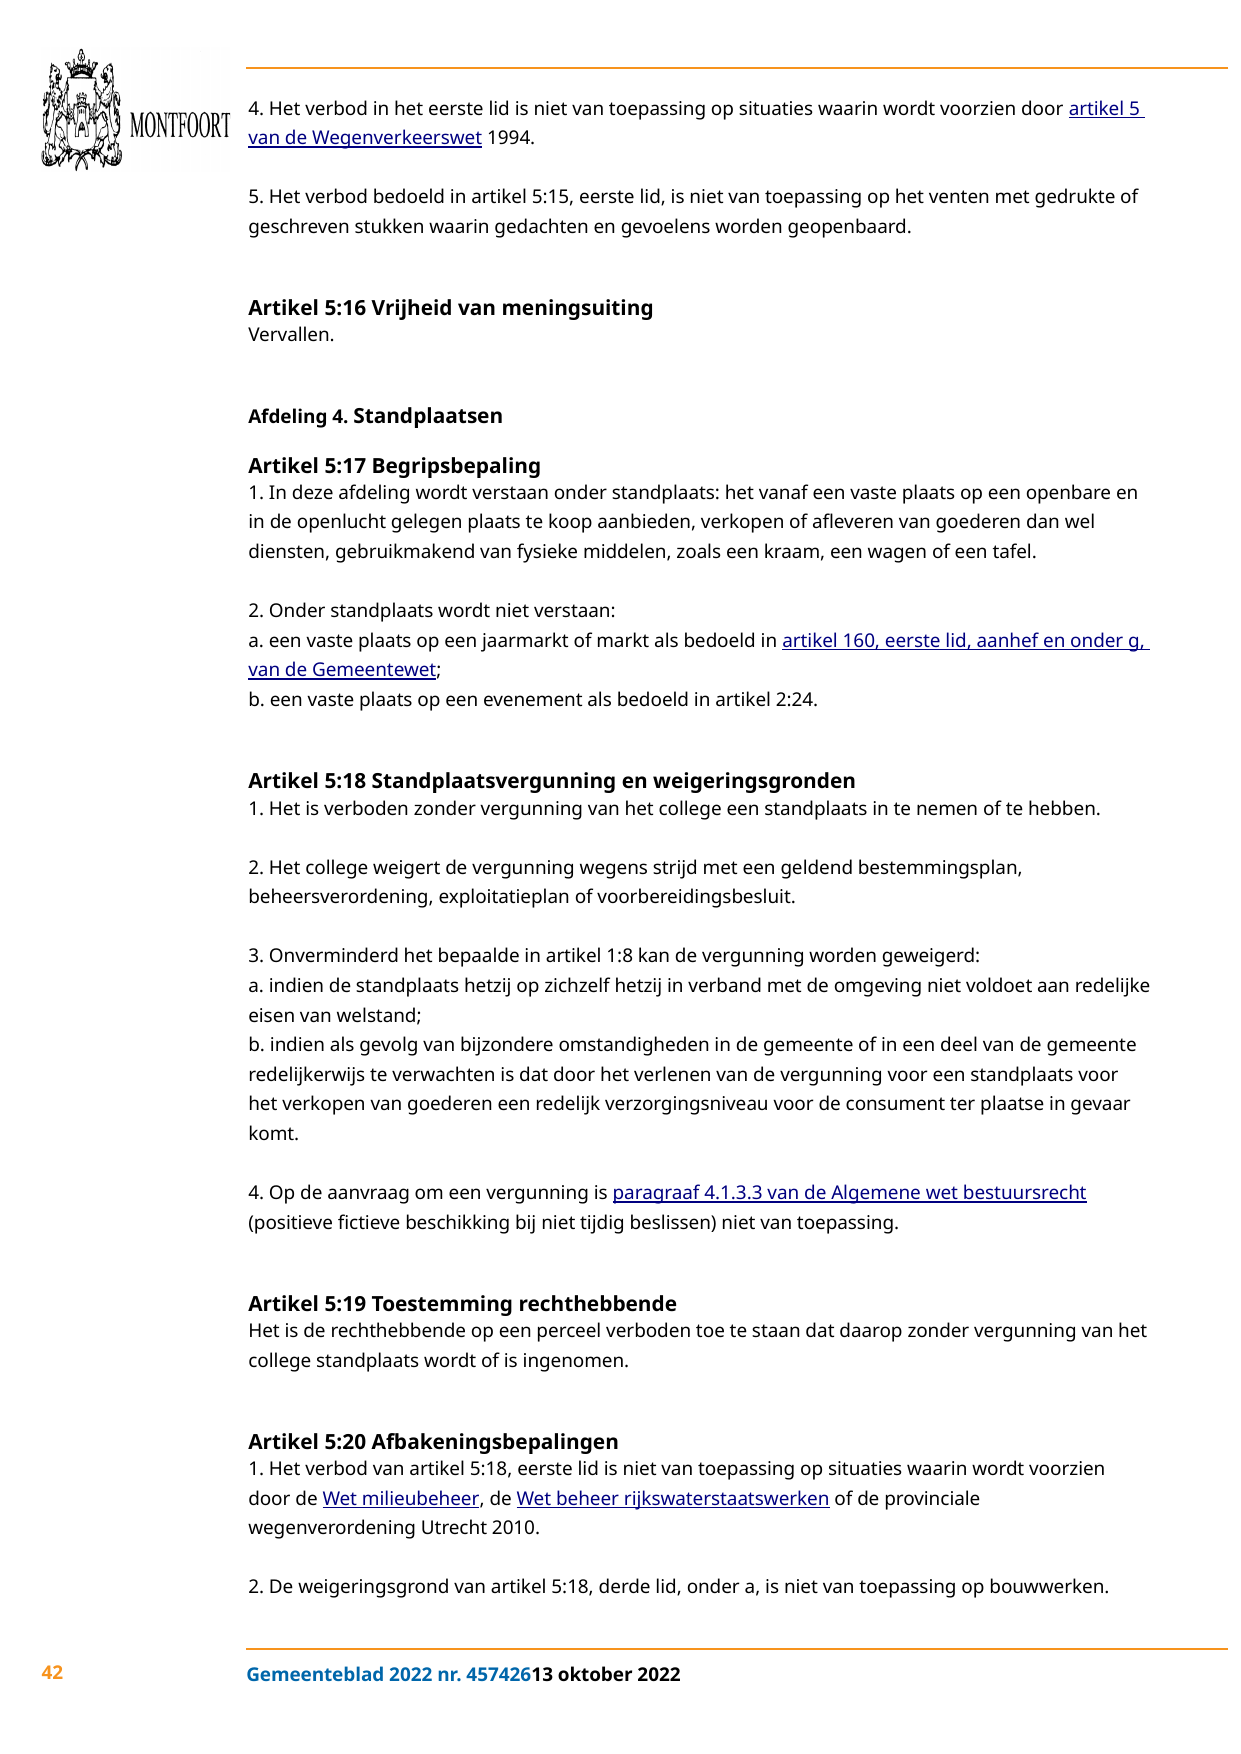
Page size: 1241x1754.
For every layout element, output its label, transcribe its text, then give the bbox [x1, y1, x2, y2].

text Artikel 5:17 Begripsbepaling [248, 451, 1152, 479]
text b. indien als gevolg van bijzondere omstandigheden in de gemeente of in een deel van de gemeente redelijkerwijs te verwachten is dat door het verlenen van de vergunning voor een standplaats voor het verkopen van goederen een redelijk verzorgingsniveau voor de consument ter plaatse in gevaar komt. [248, 1031, 1152, 1146]
text 1. Het is verboden zonder vergunning van het college een standplaats in te nemen of te hebben. [248, 795, 1152, 820]
text b. een vaste plaats op een evenement als bedoeld in artikel 2:24. [248, 686, 1152, 712]
text Afdeling 4. Standplaatsen [248, 401, 1152, 430]
text Het is de rechthebbende op een perceel verboden toe te staan dat daarop zonder vergunning van het college standplaats wordt of is ingenomen. [248, 1317, 1152, 1373]
text 2. De weigeringsgrond van artikel 5:18, derde lid, onder a, is niet van toepassing op bouwwerken. [248, 1574, 1152, 1599]
text 2. Het college weigert de vergunning wegens strijd met een geldend bestemmingsplan, beheersverordening, exploitatieplan of voorbereidingsbesluit. [248, 854, 1152, 909]
text 5. Het verbod bedoeld in artikel 5:15, eerste lid, is niet van toepassing op het venten met gedrukte of geschreven stukken waarin gedachten en gevoelens worden geopenbaard. [248, 183, 1152, 239]
text 1. Het verbod van artikel 5:18, eerste lid is niet van toepassing op situaties waarin wordt voorzien door de Wet milieubeheer, de Wet beheer rijkswaterstaatswerken of de provinciale wegenverordening Utrecht 2010. [248, 1455, 1152, 1540]
text a. indien de standplaats hetzij op zichzelf hetzij in verband met de omgeving niet voldoet aan redelijke eisen van welstand; [248, 972, 1152, 1027]
text Vervallen. [248, 322, 1152, 347]
text Artikel 5:19 Toestemming rechthebbende [248, 1289, 1152, 1317]
picture [41, 47, 231, 172]
text Artikel 5:20 Afbakeningsbepalingen [248, 1427, 1152, 1455]
text 4. Op de aanvraag om een vergunning is paragraaf 4.1.3.3 van de Algemene wet bestuursrecht (positieve fictieve beschikking bij niet tijdig beslissen) niet van toepassing. [248, 1179, 1152, 1234]
text 4. Het verbod in het eerste lid is niet van toepassing op situaties waarin wordt voorzien door artikel 5 van de Wegenverkeerswet 1994. [248, 95, 1152, 150]
text 2. Onder standplaats wordt niet verstaan: [248, 597, 1152, 623]
text Artikel 5:16 Vrijheid van meningsuiting [248, 293, 1152, 322]
text 1. In deze afdeling wordt verstaan onder standplaats: het vanaf een vaste plaats op een openbare en in de openlucht gelegen plaats te koop aanbieden, verkopen of afleveren van goederen dan wel diensten, gebruikmakend van fysieke middelen, zoals een kraam, een wagen of een tafel. [248, 479, 1152, 564]
text Artikel 5:18 Standplaatsvergunning en weigeringsgronden [248, 766, 1152, 795]
text a. een vaste plaats op een jaarmarkt of markt als bedoeld in artikel 160, eerste lid, aanhef en onder g, van de Gemeentewet; [248, 627, 1152, 682]
text 3. Onverminderd het bepaalde in artikel 1:8 kan de vergunning worden geweigerd: [248, 943, 1152, 968]
